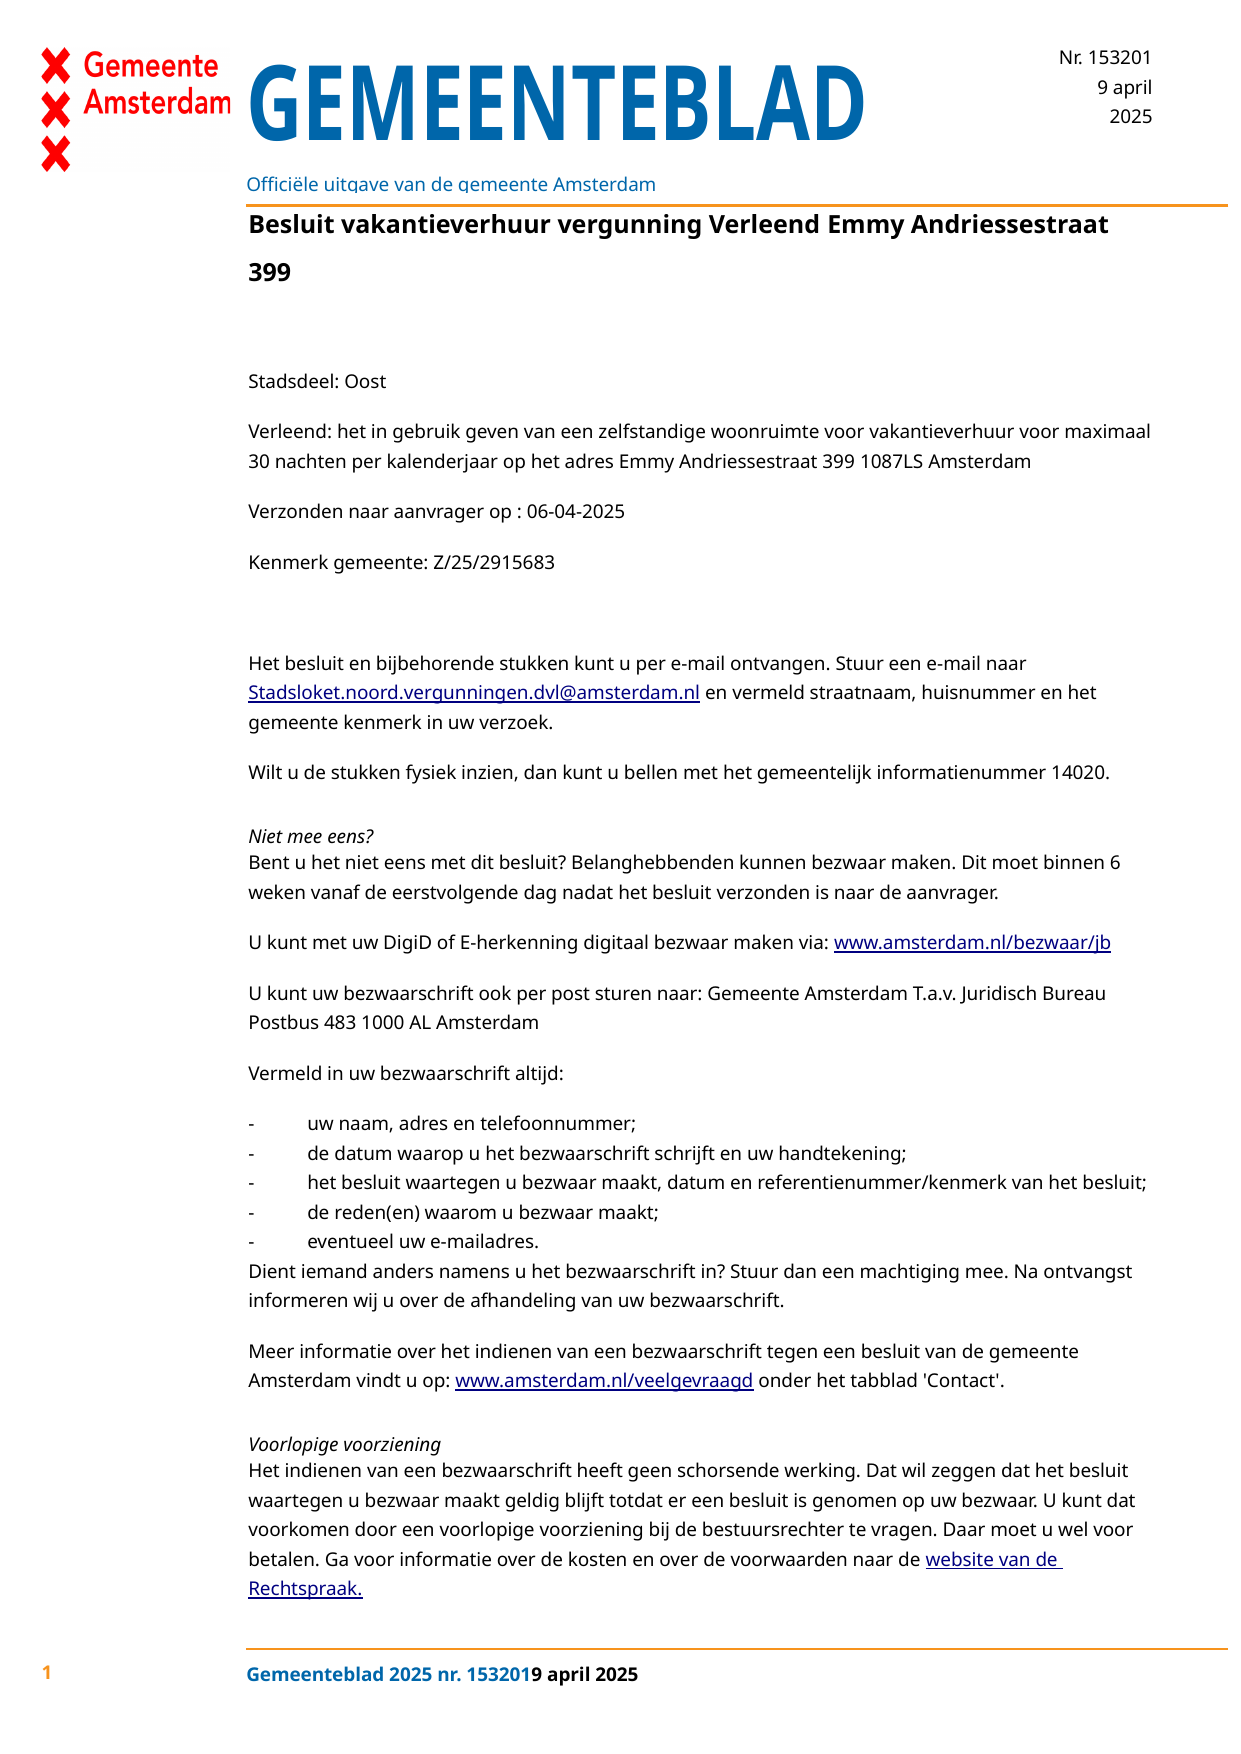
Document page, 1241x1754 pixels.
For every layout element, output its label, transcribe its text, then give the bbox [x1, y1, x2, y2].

text Meer informatie over het indienen van een bezwaarschrift tegen een besluit van de gemeente Amsterdam vindt u op: www.amsterdam.nl/veelgevraagd onder het tabblad 'Contact'. [248, 1338, 1152, 1393]
text U kunt uw bezwaarschrift ook per post sturen naar: Gemeente Amsterdam T.a.v. Juridisch Bureau Postbus 483 1000 AL Amsterdam [248, 980, 1152, 1035]
text Kenmerk gemeente: Z/25/2915683 [248, 549, 1152, 575]
text Dient iemand anders namens u het bezwaarschrift in? Stuur dan een machtiging mee. Na ontvangst informeren wij u over de afhandeling van uw bezwaarschrift. [248, 1258, 1152, 1313]
list de datum waarop u het bezwaarschrift schrijft en uw handtekening; [248, 1140, 1152, 1165]
text Bent u het niet eens met dit besluit? Belanghebbenden kunnen bezwaar maken. Dit moet binnen 6 weken vanaf de eerstvolgende dag nadat het besluit verzonden is naar de aanvrager. [248, 849, 1152, 904]
text Wilt u de stukken fysiek inzien, dan kunt u bellen met het gemeentelijk informatienummer 14020. [248, 759, 1152, 785]
text Verleend: het in gebruik geven van een zelfstandige woonruimte voor vakantieverhuur voor maximaal 30 nachten per kalenderjaar op het adres Emmy Andriessestraat 399 1087LS Amsterdam [248, 419, 1152, 474]
text Niet mee eens? [248, 823, 1152, 849]
text Besluit vakantieverhuur vergunning Verleend Emmy Andriessestraat 399 [248, 207, 1152, 288]
picture [41, 47, 231, 172]
list het besluit waartegen u bezwaar maakt, datum en referentienummer/kenmerk van het besluit; [248, 1169, 1152, 1195]
text Het besluit en bijbehorende stukken kunt u per e-mail ontvangen. Stuur een e-mail naar Stadsloket.noord.vergunningen.dvl@amsterdam.nl en vermeld straatnaam, huisnummer en het gemeente kenmerk in uw verzoek. [248, 650, 1152, 735]
list de reden(en) waarom u bezwaar maakt; [248, 1199, 1152, 1224]
text Het indienen van een bezwaarschrift heeft geen schorsende werking. Dat wil zeggen dat het besluit waartegen u bezwaar maakt geldig blijft totdat er een besluit is genomen op uw bezwaar. U kunt dat voorkomen door een voorlopige voorziening bij de bestuursrechter te vragen. Daar moet u wel voor betalen. Ga voor informatie over de kosten en over de voorwaarden naar de website van de Rechtspraak. [248, 1457, 1152, 1601]
text U kunt met uw DigiD of E-herkenning digitaal bezwaar maken via: www.amsterdam.nl/bezwaar/jb [248, 929, 1152, 955]
text Stadsdeel: Oost [248, 368, 1152, 394]
text Voorlopige voorziening [248, 1432, 1152, 1457]
text Vermeld in uw bezwaarschrift altijd: [248, 1060, 1152, 1085]
list uw naam, adres en telefoonnummer; [248, 1110, 1152, 1136]
list eventueel uw e-mailadres. [248, 1228, 1152, 1254]
text Verzonden naar aanvrager op : 06-04-2025 [248, 499, 1152, 524]
